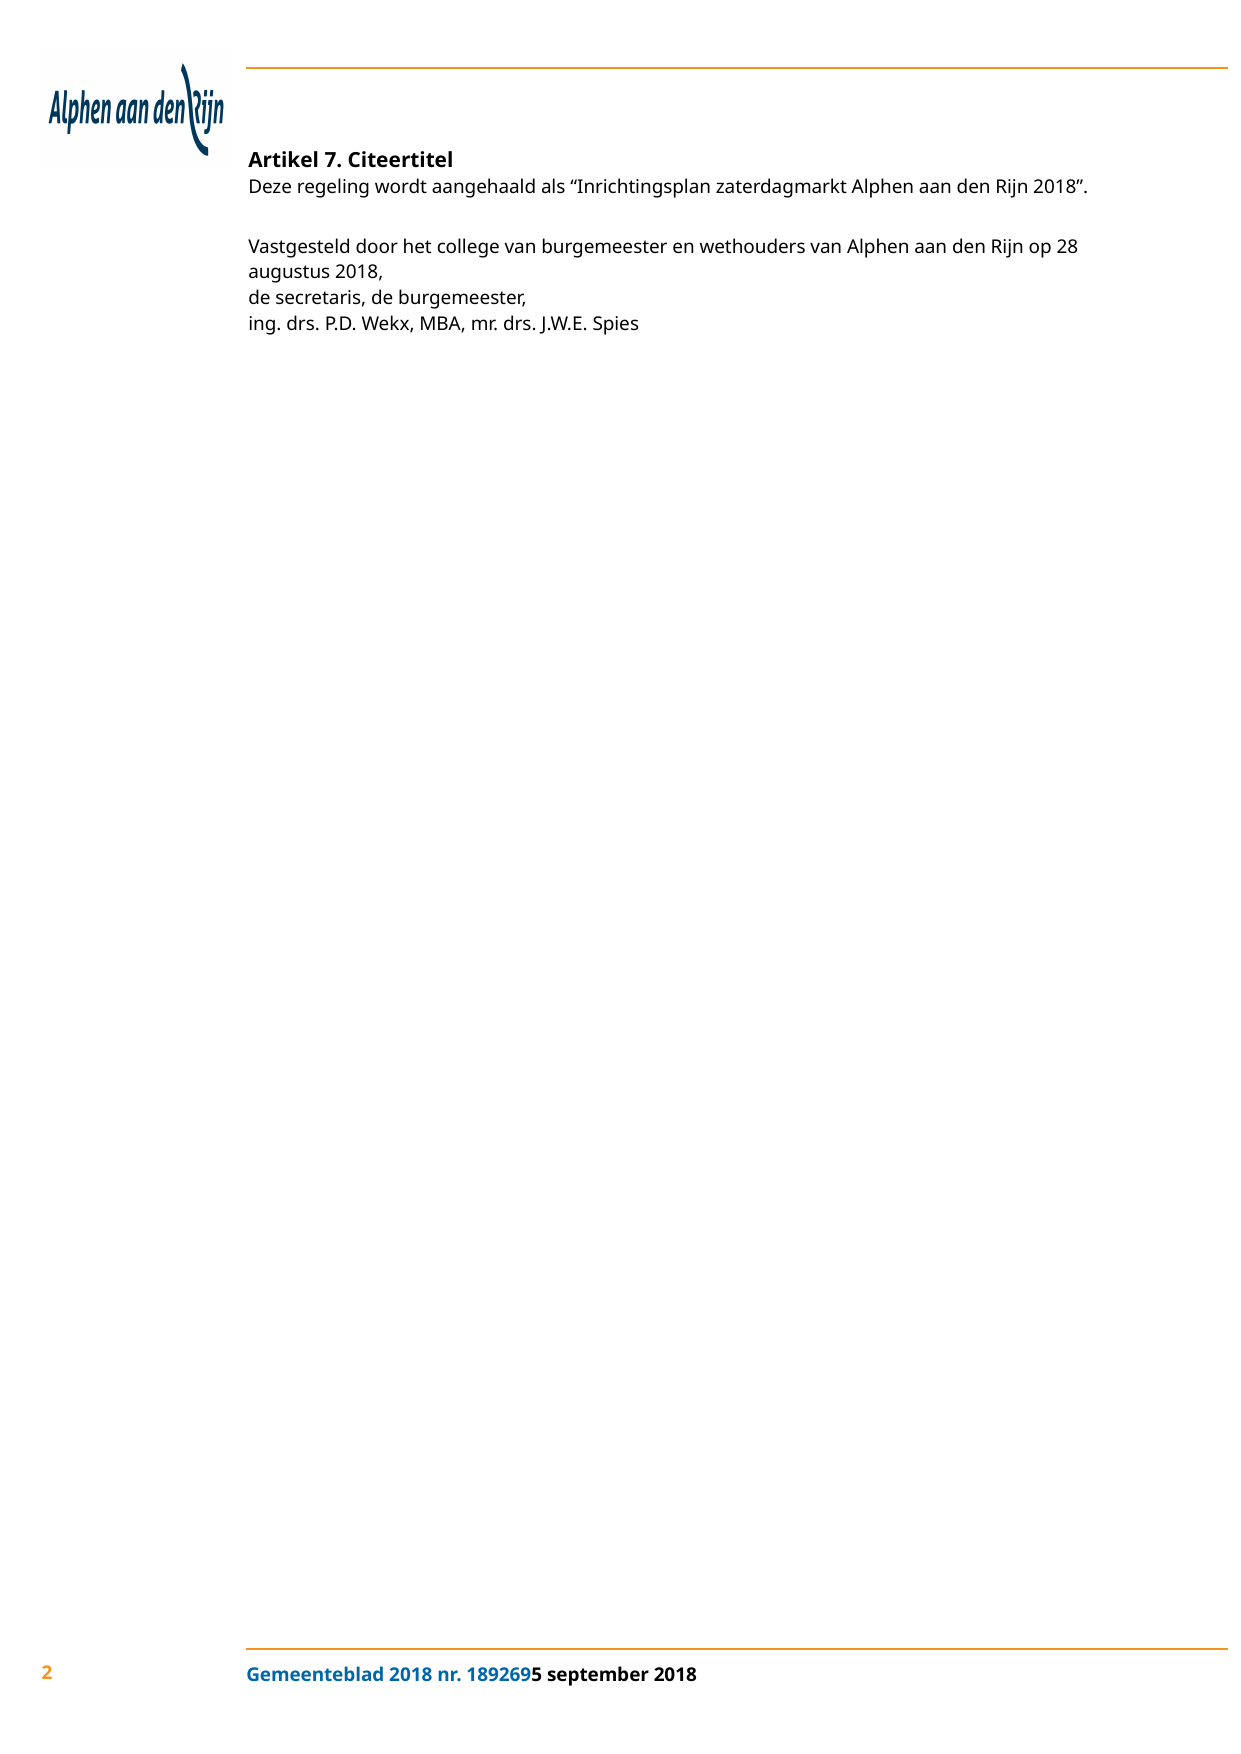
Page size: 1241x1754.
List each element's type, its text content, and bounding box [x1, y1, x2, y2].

text Vastgesteld door het college van burgemeester en wethouders van Alphen aan den Rijn op 28 augustus 2018, [248, 233, 1152, 284]
text de secretaris, de burgemeester, [248, 284, 1152, 310]
text Artikel 7. Citeertitel [248, 145, 1152, 174]
picture [41, 47, 231, 172]
text ing. drs. P.D. Wekx, MBA, mr. drs. J.W.E. Spies [248, 310, 1152, 336]
text Deze regeling wordt aangehaald als “Inrichtingsplan zaterdagmarkt Alphen aan den Rijn 2018”. [248, 174, 1152, 199]
